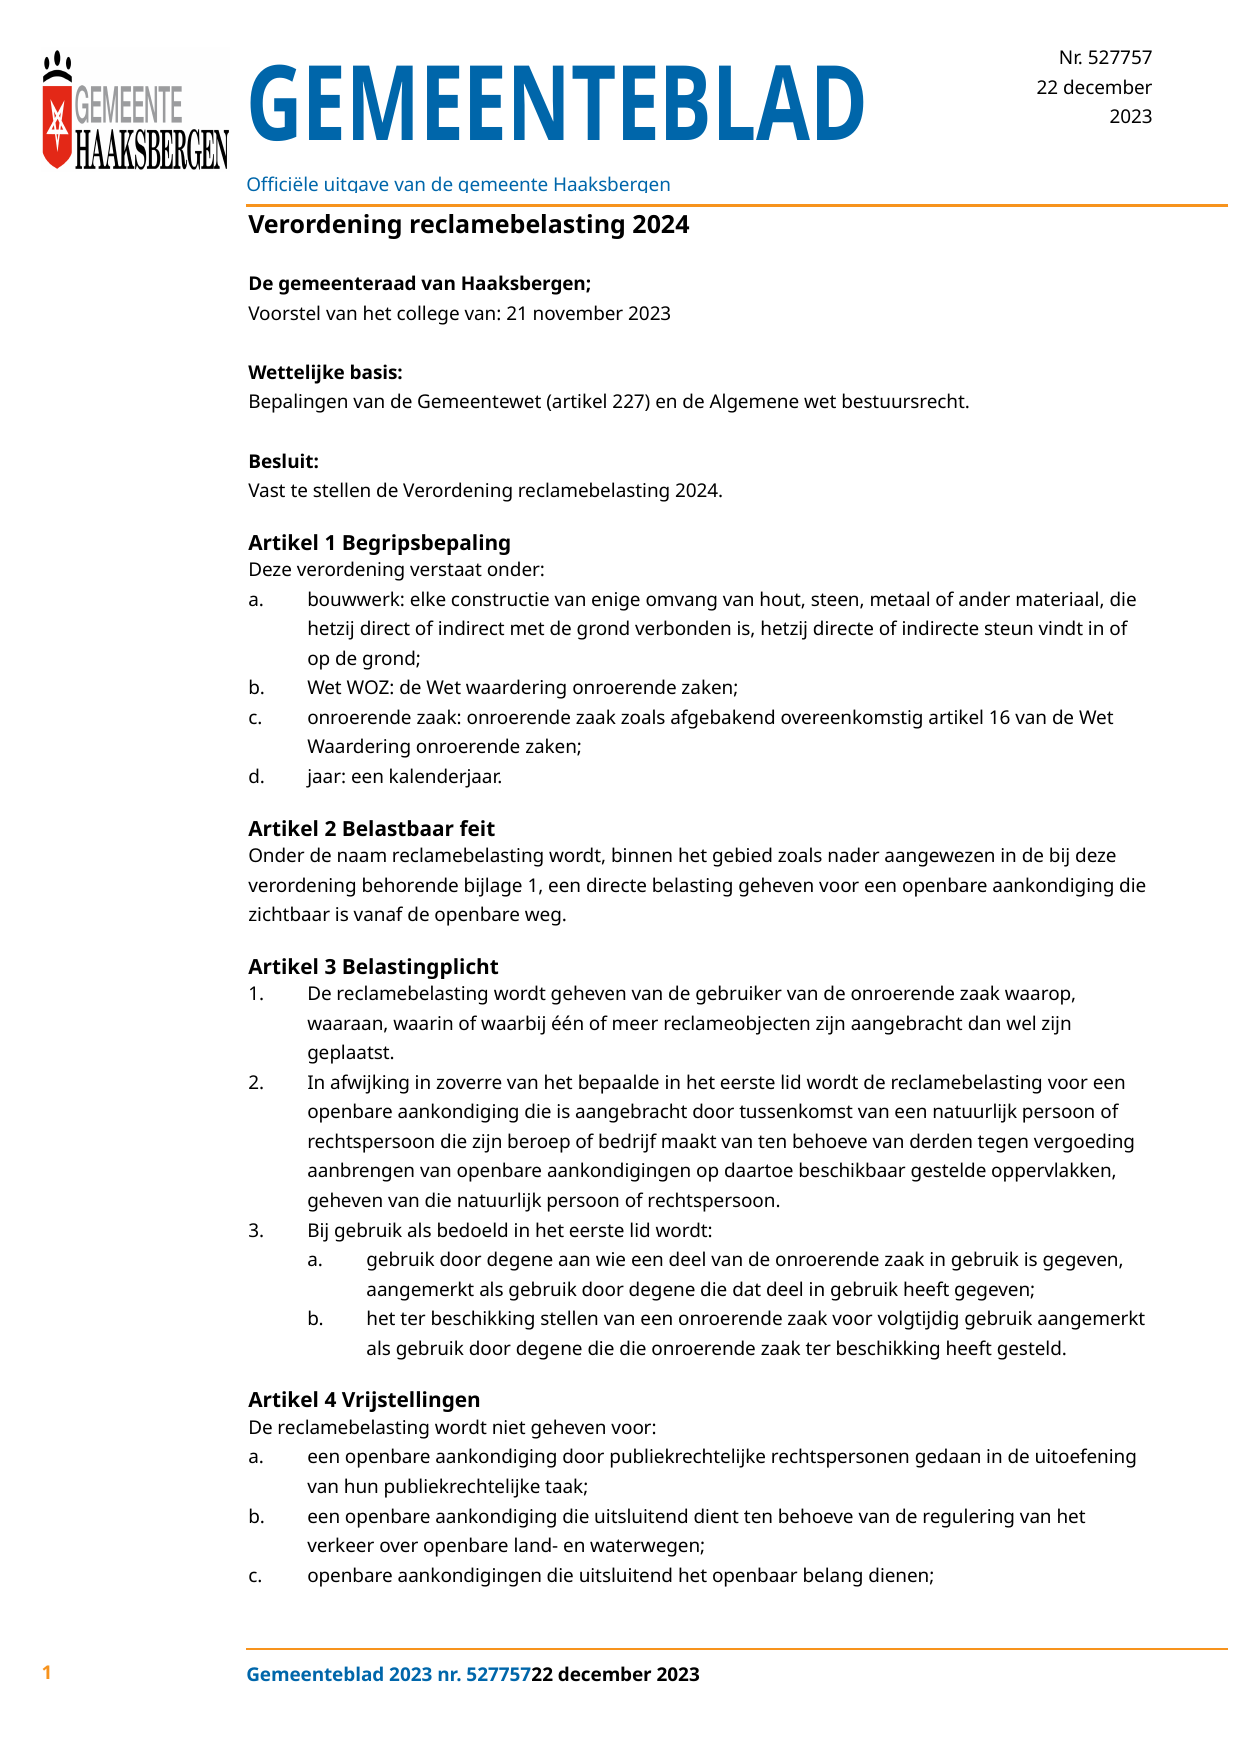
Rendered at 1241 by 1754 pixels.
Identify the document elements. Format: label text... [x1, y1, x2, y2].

list openbare aankondigingen die uitsluitend het openbaar belang dienen; [248, 1562, 1152, 1588]
text Besluit: [248, 448, 1152, 473]
text Verordening reclamebelasting 2024 [248, 207, 1152, 241]
list een openbare aankondiging die uitsluitend dient ten behoeve van de regulering van het verkeer over openbare land- en waterwegen; [248, 1503, 1152, 1558]
list In afwijking in zoverre van het bepaalde in het eerste lid wordt de reclamebelasting voor een openbare aankondiging die is aangebracht door tussenkomst van een natuurlijk persoon of rechtspersoon die zijn beroep of bedrijf maakt van ten behoeve van derden tegen vergoeding aanbrengen van openbare aankondigingen op daartoe beschikbaar gestelde oppervlakken, geheven van die natuurlijk persoon of rechtspersoon. [248, 1069, 1152, 1213]
list Wet WOZ: de Wet waardering onroerende zaken; [248, 674, 1152, 700]
list onroerende zaak: onroerende zaak zoals afgebakend overeenkomstig artikel 16 van de Wet Waardering onroerende zaken; [248, 704, 1152, 759]
text Voorstel van het college van: 21 november 2023 [248, 300, 1152, 326]
text Artikel 2 Belastbaar feit [248, 814, 1152, 842]
list jaar: een kalenderjaar. [248, 763, 1152, 789]
text Deze verordening verstaat onder: [248, 556, 1152, 582]
text De reclamebelasting wordt niet geheven voor: [248, 1414, 1152, 1440]
list gebruik door degene aan wie een deel van de onroerende zaak in gebruik is gegeven, aangemerkt als gebruik door degene die dat deel in gebruik heeft gegeven; [307, 1246, 1152, 1302]
list bouwwerk: elke constructie van enige omvang van hout, steen, metaal of ander materiaal, die hetzij direct of indirect met de grond verbonden is, hetzij directe of indirecte steun vindt in of op de grond; [248, 586, 1152, 671]
text Onder de naam reclamebelasting wordt, binnen het gebied zoals nader aangewezen in de bij deze verordening behorende bijlage 1, een directe belasting geheven voor een openbare aankondiging die zichtbaar is vanaf de openbare weg. [248, 842, 1152, 927]
list een openbare aankondiging door publiekrechtelijke rechtspersonen gedaan in de uitoefening van hun publiekrechtelijke taak; [248, 1444, 1152, 1499]
list Bij gebruik als bedoeld in het eerste lid wordt: [248, 1217, 1152, 1243]
list De reclamebelasting wordt geheven van de gebruiker van de onroerende zaak waarop, waaraan, waarin of waarbij één of meer reclameobjecten zijn aangebracht dan wel zijn geplaatst. [248, 980, 1152, 1065]
text Artikel 4 Vrijstellingen [248, 1386, 1152, 1414]
list het ter beschikking stellen van een onroerende zaak voor volgtijdig gebruik aangemerkt als gebruik door degene die die onroerende zaak ter beschikking heeft gesteld. [307, 1306, 1152, 1361]
text Wettelijke basis: [248, 359, 1152, 385]
text Vast te stellen de Verordening reclamebelasting 2024. [248, 477, 1152, 503]
text De gemeenteraad van Haaksbergen; [248, 270, 1152, 296]
picture [41, 47, 231, 172]
text Bepalingen van de Gemeentewet (artikel 227) en de Algemene wet bestuursrecht. [248, 389, 1152, 414]
text Artikel 1 Begripsbepaling [248, 528, 1152, 556]
text Artikel 3 Belastingplicht [248, 952, 1152, 980]
